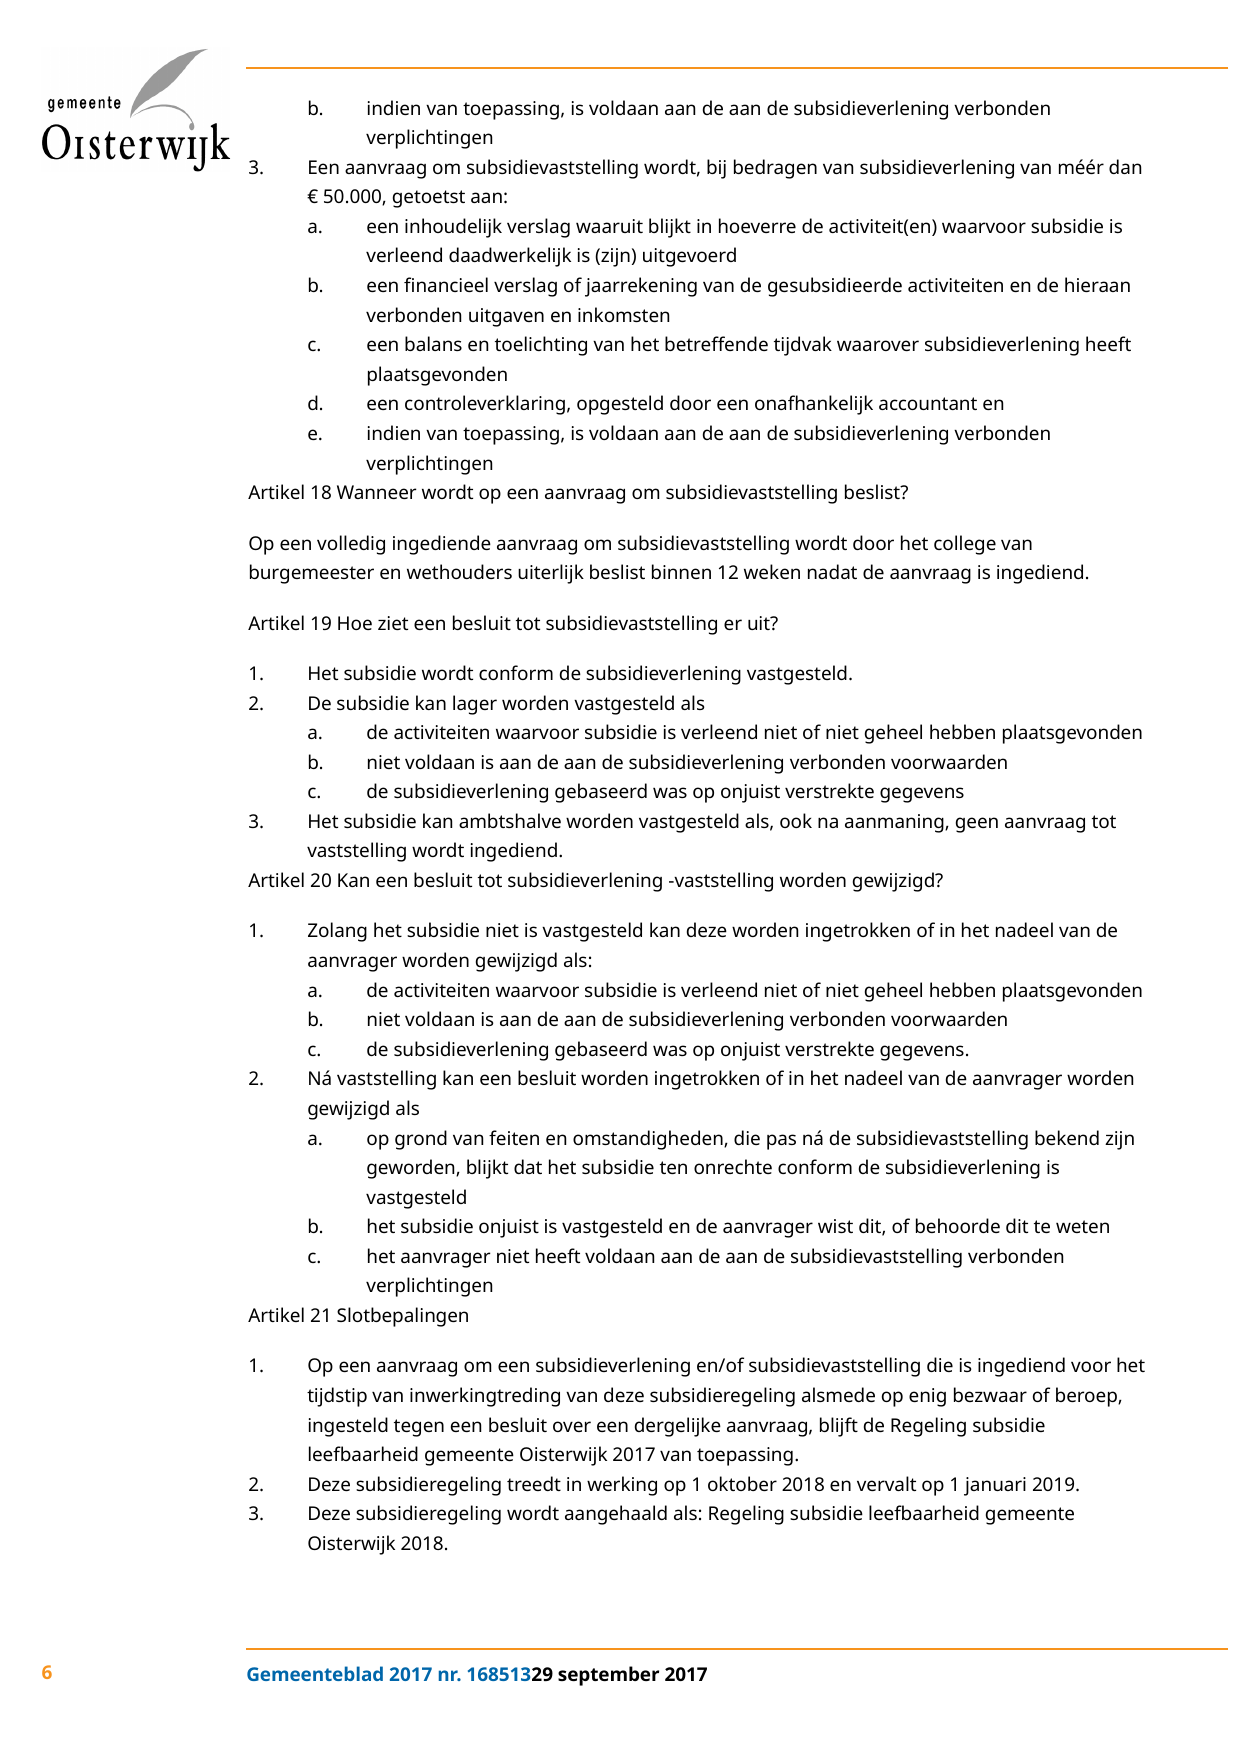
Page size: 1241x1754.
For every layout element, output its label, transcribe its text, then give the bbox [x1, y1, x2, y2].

list Een aanvraag om subsidievaststelling wordt, bij bedragen van subsidieverlening van méér dan € 50.000, getoetst aan: [248, 154, 1152, 209]
list Het subsidie kan ambtshalve worden vastgesteld als, ook na aanmaning, geen aanvraag tot vaststelling wordt ingediend. [248, 808, 1152, 863]
list Ná vaststelling kan een besluit worden ingetrokken of in het nadeel van de aanvrager worden gewijzigd als [248, 1066, 1152, 1121]
list Op een aanvraag om een subsidieverlening en/of subsidievaststelling die is ingediend voor het tijdstip van inwerkingtreding van deze subsidieregeling alsmede op enig bezwaar of beroep, ingesteld tegen een besluit over een dergelijke aanvraag, blijft de Regeling subsidie leefbaarheid gemeente Oisterwijk 2017 van toepassing. [248, 1353, 1152, 1467]
text Op een volledig ingediende aanvraag om subsidievaststelling wordt door het college van burgemeester en wethouders uiterlijk beslist binnen 12 weken nadat de aanvraag is ingediend. [248, 530, 1152, 585]
list de activiteiten waarvoor subsidie is verleend niet of niet geheel hebben plaatsgevonden [307, 719, 1152, 745]
list een financieel verslag of jaarrekening van de gesubsidieerde activiteiten en de hieraan verbonden uitgaven en inkomsten [307, 272, 1152, 328]
list Deze subsidieregeling treedt in werking op 1 oktober 2018 en vervalt op 1 januari 2019. [248, 1471, 1152, 1497]
list niet voldaan is aan de aan de subsidieverlening verbonden voorwaarden [307, 1006, 1152, 1032]
text Artikel 18 Wanneer wordt op een aanvraag om subsidievaststelling beslist? [248, 479, 1152, 505]
text Artikel 21 Slotbepalingen [248, 1302, 1152, 1328]
list Het subsidie wordt conform de subsidieverlening vastgesteld. [248, 660, 1152, 686]
list het aanvrager niet heeft voldaan aan de aan de subsidievaststelling verbonden verplichtingen [307, 1243, 1152, 1298]
list de subsidieverlening gebaseerd was op onjuist verstrekte gegevens. [307, 1036, 1152, 1062]
list niet voldaan is aan de aan de subsidieverlening verbonden voorwaarden [307, 749, 1152, 775]
list indien van toepassing, is voldaan aan de aan de subsidieverlening verbonden verplichtingen [307, 95, 1152, 150]
list de activiteiten waarvoor subsidie is verleend niet of niet geheel hebben plaatsgevonden [307, 977, 1152, 1003]
list een controleverklaring, opgesteld door een onafhankelijk accountant en [307, 391, 1152, 416]
list het subsidie onjuist is vastgesteld en de aanvrager wist dit, of behoorde dit te weten [307, 1213, 1152, 1239]
text Artikel 19 Hoe ziet een besluit tot subsidievaststelling er uit? [248, 610, 1152, 636]
list een balans en toelichting van het betreffende tijdvak waarover subsidieverlening heeft plaatsgevonden [307, 331, 1152, 387]
picture [41, 47, 231, 172]
list een inhoudelijk verslag waaruit blijkt in hoeverre de activiteit(en) waarvoor subsidie is verleend daadwerkelijk is (zijn) uitgevoerd [307, 213, 1152, 268]
list de subsidieverlening gebaseerd was op onjuist verstrekte gegevens [307, 778, 1152, 804]
text Artikel 20 Kan een besluit tot subsidieverlening -vaststelling worden gewijzigd? [248, 867, 1152, 893]
list indien van toepassing, is voldaan aan de aan de subsidieverlening verbonden verplichtingen [307, 420, 1152, 476]
list Zolang het subsidie niet is vastgesteld kan deze worden ingetrokken of in het nadeel van de aanvrager worden gewijzigd als: [248, 918, 1152, 973]
list De subsidie kan lager worden vastgesteld als [248, 690, 1152, 716]
list op grond van feiten en omstandigheden, die pas ná de subsidievaststelling bekend zijn geworden, blijkt dat het subsidie ten onrechte conform de subsidieverlening is vastgesteld [307, 1125, 1152, 1210]
list Deze subsidieregeling wordt aangehaald als: Regeling subsidie leefbaarheid gemeente Oisterwijk 2018. [248, 1501, 1152, 1556]
